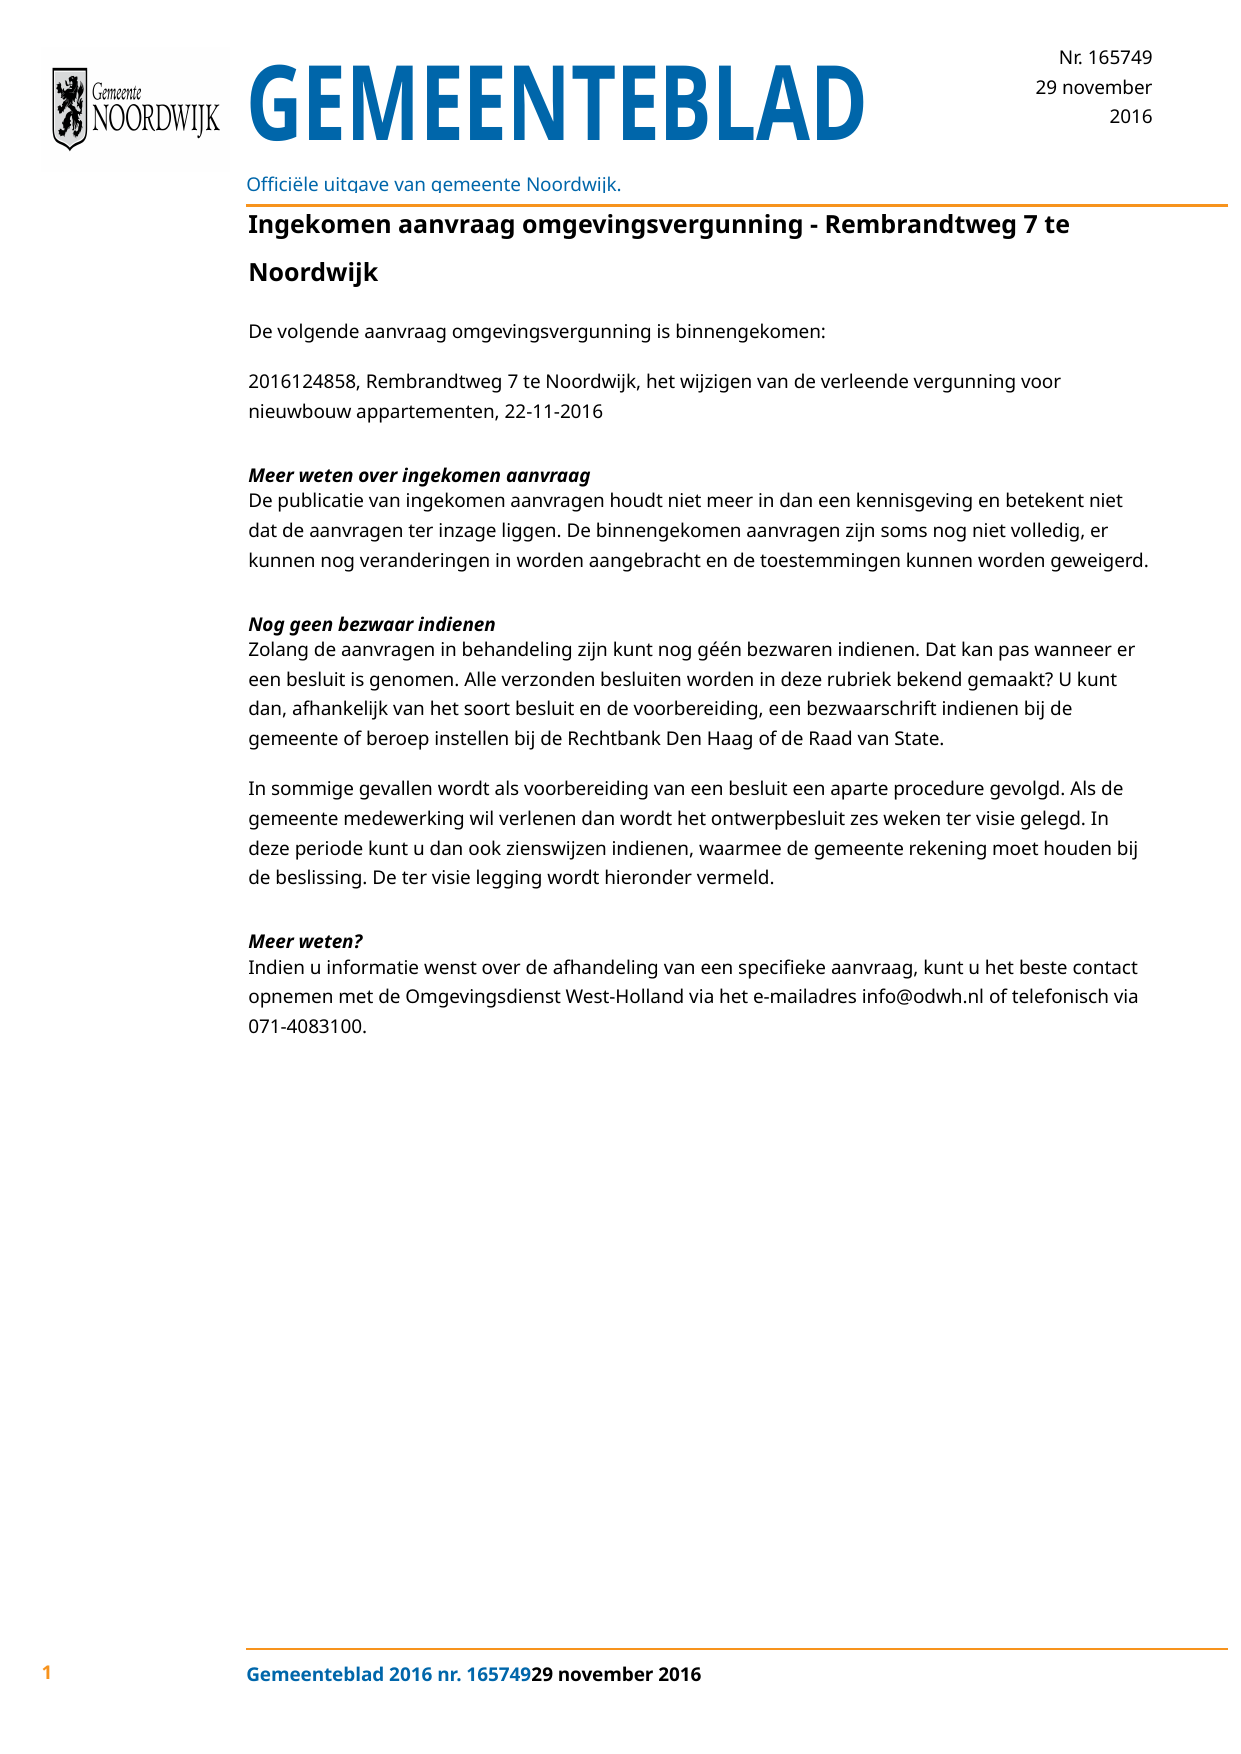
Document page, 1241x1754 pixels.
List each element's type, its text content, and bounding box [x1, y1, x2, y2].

text In sommige gevallen wordt als voorbereiding van een besluit een aparte procedure gevolgd. Als de gemeente medewerking wil verlenen dan wordt het ontwerpbesluit zes weken ter visie gelegd. In deze periode kunt u dan ook zienswijzen indienen, waarmee de gemeente rekening moet houden bij de beslissing. De ter visie legging wordt hieronder vermeld. [248, 776, 1152, 890]
picture [41, 47, 231, 172]
text Zolang de aanvragen in behandeling zijn kunt nog géén bezwaren indienen. Dat kan pas wanneer er een besluit is genomen. Alle verzonden besluiten worden in deze rubriek bekend gemaakt? U kunt dan, afhankelijk van het soort besluit en de voorbereiding, een bezwaarschrift indienen bij de gemeente of beroep instellen bij de Rechtbank Den Haag of de Raad van State. [248, 636, 1152, 751]
text Meer weten? [248, 928, 1152, 954]
text Nog geen bezwaar indienen [248, 611, 1152, 636]
text Meer weten over ingekomen aanvraag [248, 462, 1152, 488]
text De volgende aanvraag omgevingsvergunning is binnengekomen: [248, 318, 1152, 344]
text Ingekomen aanvraag omgevingsvergunning - Rembrandtweg 7 te Noordwijk [248, 207, 1152, 288]
text Indien u informatie wenst over de afhandeling van een specifieke aanvraag, kunt u het beste contact opnemen met de Omgevingsdienst West-Holland via het e-mailadres info@odwh.nl of telefonisch via 071-4083100. [248, 954, 1152, 1039]
text De publicatie van ingekomen aanvragen houdt niet meer in dan een kennisgeving en betekent niet dat de aanvragen ter inzage liggen. De binnengekomen aanvragen zijn soms nog niet volledig, er kunnen nog veranderingen in worden aangebracht en de toestemmingen kunnen worden geweigerd. [248, 488, 1152, 572]
text 2016124858, Rembrandtweg 7 te Noordwijk, het wijzigen van de verleende vergunning voor nieuwbouw appartementen, 22-11-2016 [248, 368, 1152, 424]
